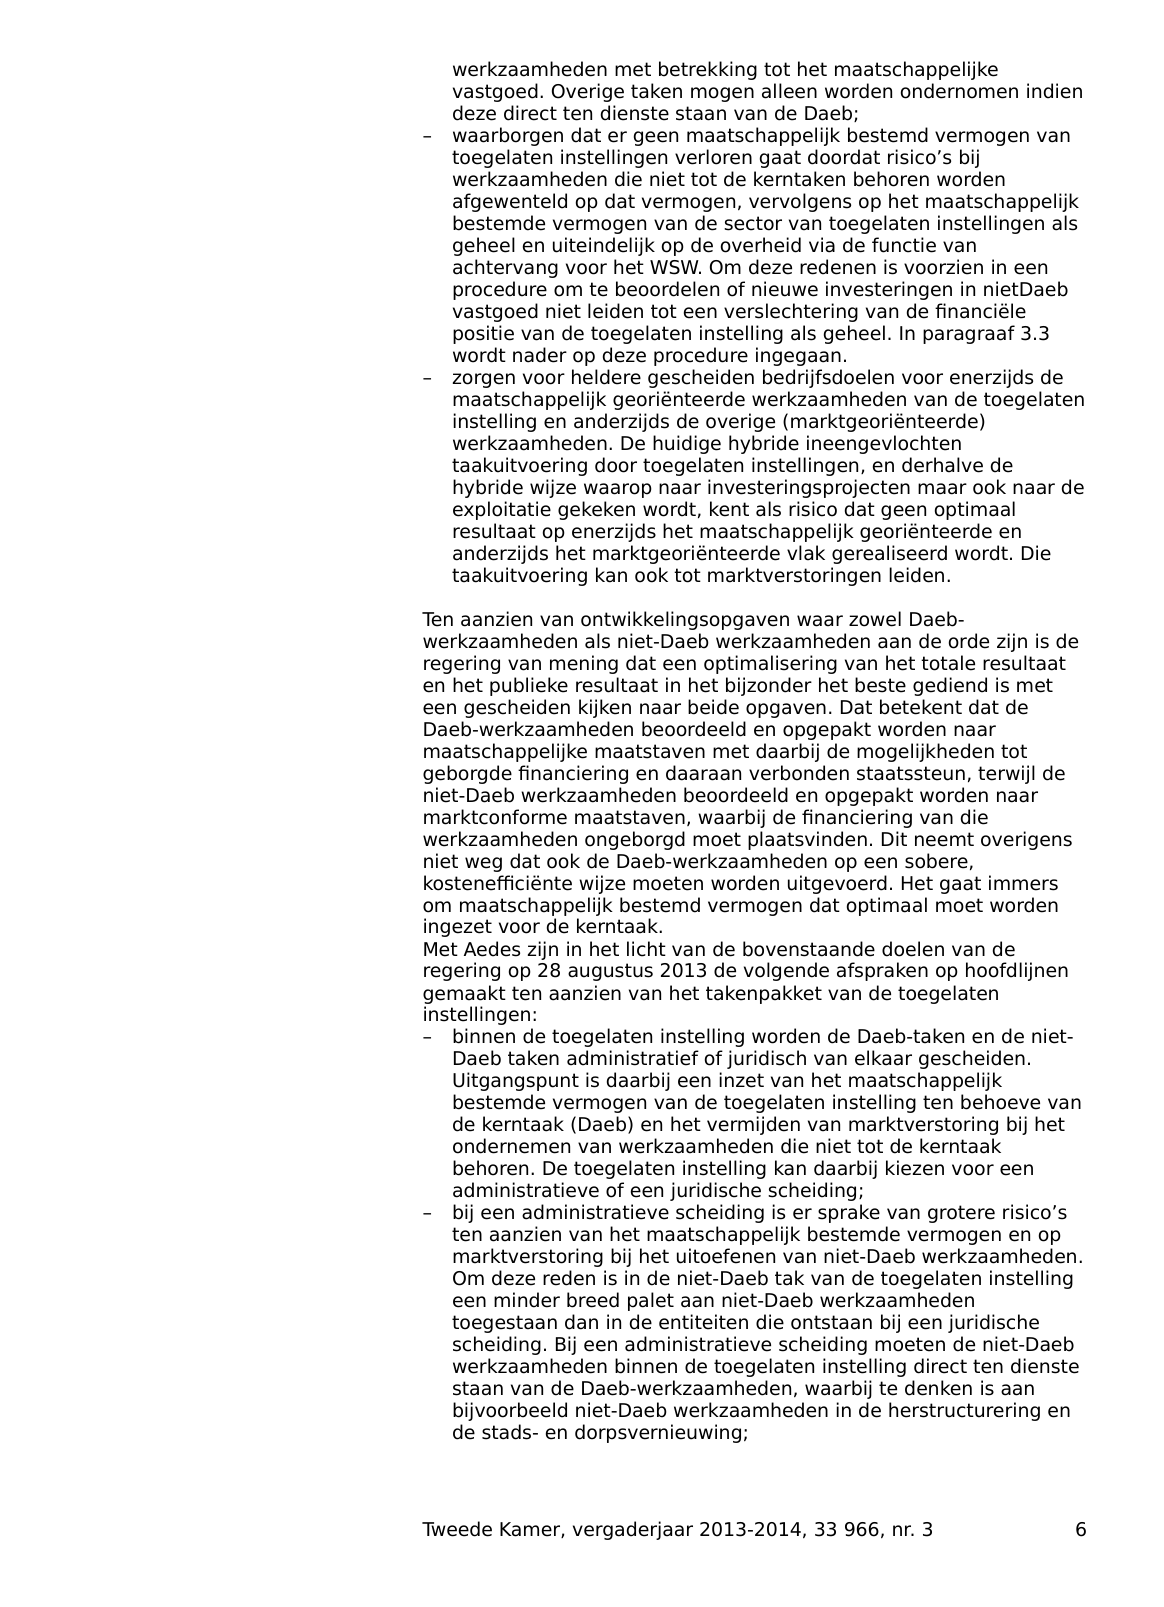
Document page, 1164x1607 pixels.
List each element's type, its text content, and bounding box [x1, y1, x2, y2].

text Met Aedes zijn in het licht van de bovenstaande doelen van de regering op 28 augustus 2013 de volgende afspraken op hoofdlijnen gemaakt ten aanzien van het takenpakket van de toegelaten instellingen: [422, 938, 1087, 1026]
text – waarborgen dat er geen maatschappelijk bestemd vermogen van toegelaten instellingen verloren gaat doordat risico’s bij werkzaamheden die niet tot de kerntaken behoren worden afgewenteld op dat vermogen, vervolgens op het maatschappelijk bestemde vermogen van de sector van toegelaten instellingen als geheel en uiteindelijk op de overheid via de functie van achtervang voor het WSW. Om deze redenen is voorzien in een procedure om te beoordelen of nieuwe investeringen in nietDaeb vastgoed niet leiden tot een verslechtering van de financiële positie van de toegelaten instelling als geheel. In paragraaf 3.3 wordt nader op deze procedure ingegaan. [422, 125, 1087, 367]
text werkzaamheden met betrekking tot het maatschappelijke vastgoed. Overige taken mogen alleen worden ondernomen indien deze direct ten dienste staan van de Daeb; [422, 59, 1087, 125]
text – binnen de toegelaten instelling worden de Daeb-taken en de niet-Daeb taken administratief of juridisch van elkaar gescheiden. Uitgangspunt is daarbij een inzet van het maatschappelijk bestemde vermogen van de toegelaten instelling ten behoeve van de kerntaak (Daeb) en het vermijden van marktverstoring bij het ondernemen van werkzaamheden die niet tot de kerntaak behoren. De toegelaten instelling kan daarbij kiezen voor een administratieve of een juridische scheiding; [422, 1026, 1087, 1202]
text Ten aanzien van ontwikkelingsopgaven waar zowel Daeb-werkzaamheden als niet-Daeb werkzaamheden aan de orde zijn is de regering van mening dat een optimalisering van het totale resultaat en het publieke resultaat in het bijzonder het beste gediend is met een gescheiden kijken naar beide opgaven. Dat betekent dat de Daeb-werkzaamheden beoordeeld en opgepakt worden naar maatschappelijke maatstaven met daarbij de mogelijkheden tot geborgde financiering en daaraan verbonden staatssteun, terwijl de niet-Daeb werkzaamheden beoordeeld en opgepakt worden naar marktconforme maatstaven, waarbij de financiering van die werkzaamheden ongeborgd moet plaatsvinden. Dit neemt overigens niet weg dat ook de Daeb-werkzaamheden op een sobere, kostenefficiënte wijze moeten worden uitgevoerd. Het gaat immers om maatschappelijk bestemd vermogen dat optimaal moet worden ingezet voor de kerntaak. [422, 609, 1087, 938]
text – zorgen voor heldere gescheiden bedrijfsdoelen voor enerzijds de maatschappelijk georiënteerde werkzaamheden van de toegelaten instelling en anderzijds de overige (marktgeoriënteerde) werkzaamheden. De huidige hybride ineengevlochten taakuitvoering door toegelaten instellingen, en derhalve de hybride wijze waarop naar investeringsprojecten maar ook naar de exploitatie gekeken wordt, kent als risico dat geen optimaal resultaat op enerzijds het maatschappelijk georiënteerde en anderzijds het marktgeoriënteerde vlak gerealiseerd wordt. Die taakuitvoering kan ook tot marktverstoringen leiden. [422, 367, 1087, 587]
text – bij een administratieve scheiding is er sprake van grotere risico’s ten aanzien van het maatschappelijk bestemde vermogen en op marktverstoring bij het uitoefenen van niet-Daeb werkzaamheden. Om deze reden is in de niet-Daeb tak van de toegelaten instelling een minder breed palet aan niet-Daeb werkzaamheden toegestaan dan in de entiteiten die ontstaan bij een juridische scheiding. Bij een administratieve scheiding moeten de niet-Daeb werkzaamheden binnen de toegelaten instelling direct ten dienste staan van de Daeb-werkzaamheden, waarbij te denken is aan bijvoorbeeld niet-Daeb werkzaamheden in de herstructurering en de stads- en dorpsvernieuwing; [422, 1202, 1087, 1444]
